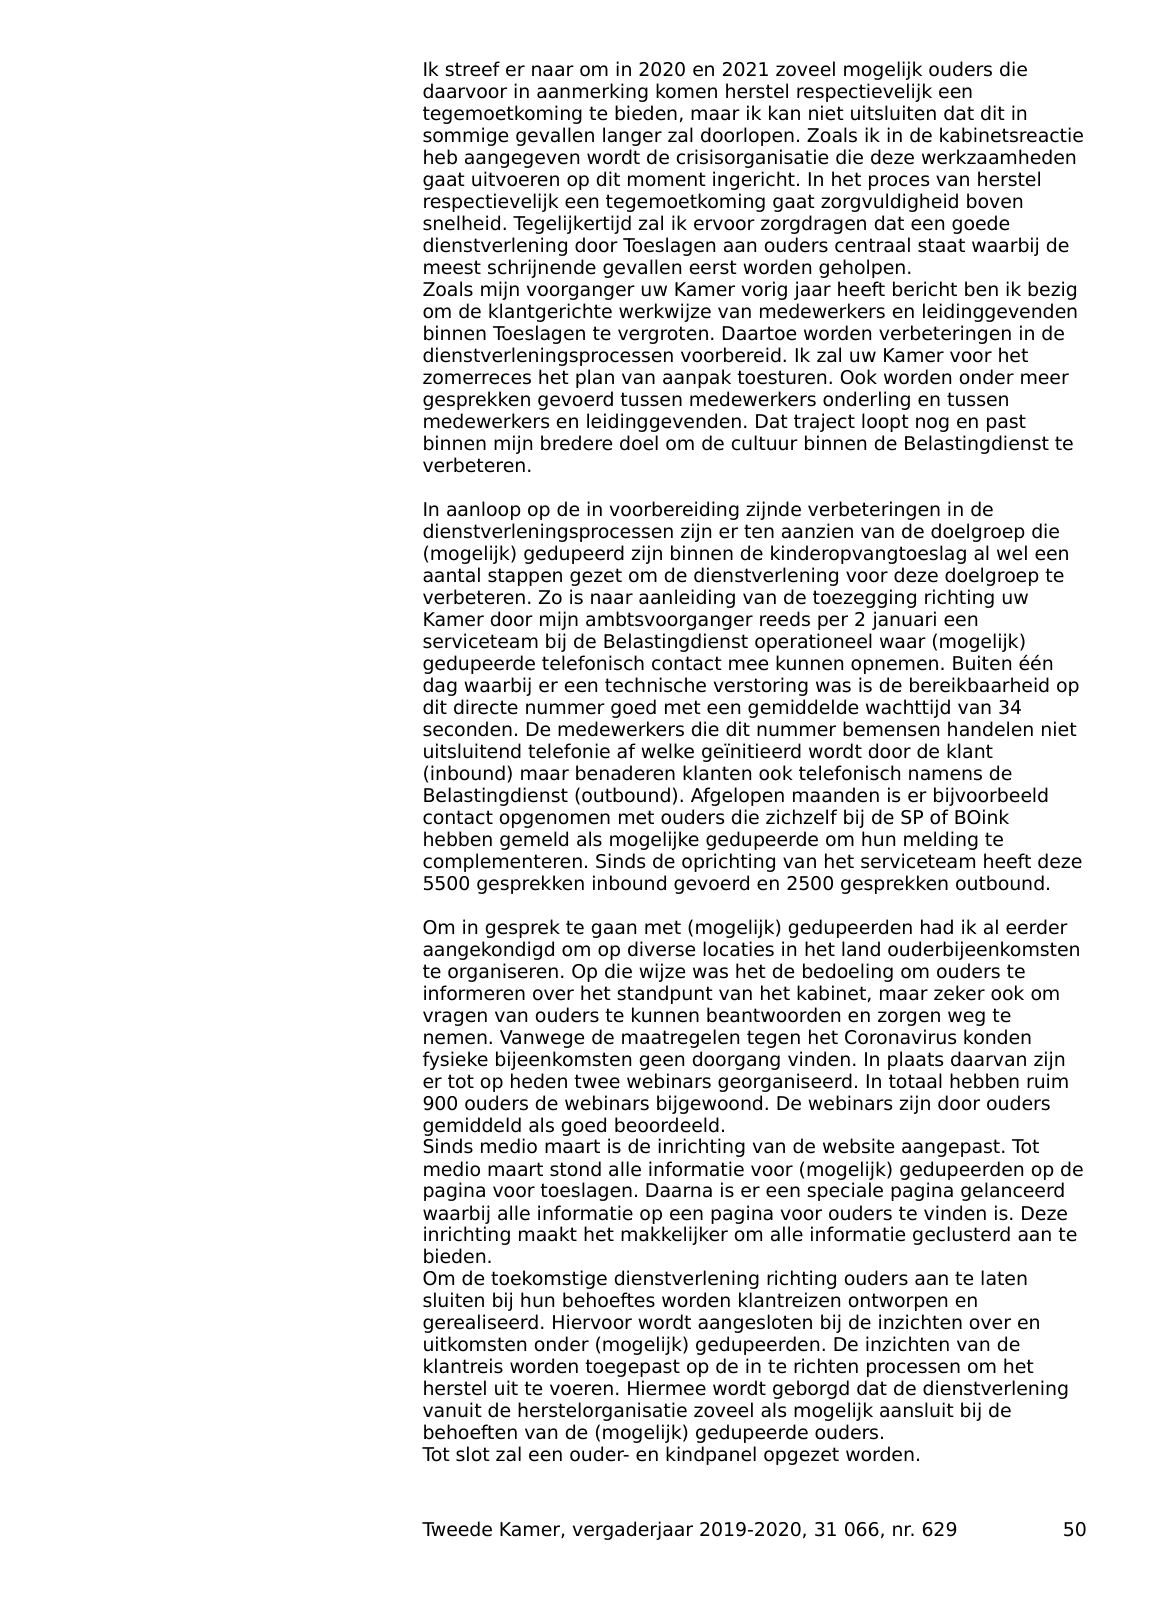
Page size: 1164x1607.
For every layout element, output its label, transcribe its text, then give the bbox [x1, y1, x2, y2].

text Ik streef er naar om in 2020 en 2021 zoveel mogelijk ouders die daarvoor in aanmerking komen herstel respectievelijk een tegemoetkoming te bieden, maar ik kan niet uitsluiten dat dit in sommige gevallen langer zal doorlopen. Zoals ik in de kabinetsreactie heb aangegeven wordt de crisisorganisatie die deze werkzaamheden gaat uitvoeren op dit moment ingericht. In het proces van herstel respectievelijk een tegemoetkoming gaat zorgvuldigheid boven snelheid. Tegelijkertijd zal ik ervoor zorgdragen dat een goede dienstverlening door Toeslagen aan ouders centraal staat waarbij de meest schrijnende gevallen eerst worden geholpen. [422, 59, 1087, 279]
text Om in gesprek te gaan met (mogelijk) gedupeerden had ik al eerder aangekondigd om op diverse locaties in het land ouderbijeenkomsten te organiseren. Op die wijze was het de bedoeling om ouders te informeren over het standpunt van het kabinet, maar zeker ook om vragen van ouders te kunnen beantwoorden en zorgen weg te nemen. Vanwege de maatregelen tegen het Coronavirus konden fysieke bijeenkomsten geen doorgang vinden. In plaats daarvan zijn er tot op heden twee webinars georganiseerd. In totaal hebben ruim 900 ouders de webinars bijgewoond. De webinars zijn door ouders gemiddeld als goed beoordeeld. [422, 917, 1087, 1136]
text Tot slot zal een ouder- en kindpanel opgezet worden. [422, 1444, 1087, 1466]
text In aanloop op de in voorbereiding zijnde verbeteringen in de dienstverleningsprocessen zijn er ten aanzien van de doelgroep die (mogelijk) gedupeerd zijn binnen de kinderopvangtoeslag al wel een aantal stappen gezet om de dienstverlening voor deze doelgroep te verbeteren. Zo is naar aanleiding van de toezegging richting uw Kamer door mijn ambtsvoorganger reeds per 2 januari een serviceteam bij de Belastingdienst operationeel waar (mogelijk) gedupeerde telefonisch contact mee kunnen opnemen. Buiten één dag waarbij er een technische verstoring was is de bereikbaarheid op dit directe nummer goed met een gemiddelde wachttijd van 34 seconden. De medewerkers die dit nummer bemensen handelen niet uitsluitend telefonie af welke geïnitieerd wordt door de klant (inbound) maar benaderen klanten ook telefonisch namens de Belastingdienst (outbound). Afgelopen maanden is er bijvoorbeeld contact opgenomen met ouders die zichzelf bij de SP of BOink hebben gemeld als mogelijke gedupeerde om hun melding te complementeren. Sinds de oprichting van het serviceteam heeft deze 5500 gesprekken inbound gevoerd en 2500 gesprekken outbound. [422, 499, 1087, 894]
text Zoals mijn voorganger uw Kamer vorig jaar heeft bericht ben ik bezig om de klantgerichte werkwijze van medewerkers en leidinggevenden binnen Toeslagen te vergroten. Daartoe worden verbeteringen in de dienstverleningsprocessen voorbereid. Ik zal uw Kamer voor het zomerreces het plan van aanpak toesturen. Ook worden onder meer gesprekken gevoerd tussen medewerkers onderling en tussen medewerkers en leidinggevenden. Dat traject loopt nog en past binnen mijn bredere doel om de cultuur binnen de Belastingdienst te verbeteren. [422, 279, 1087, 477]
text Om de toekomstige dienstverlening richting ouders aan te laten sluiten bij hun behoeftes worden klantreizen ontworpen en gerealiseerd. Hiervoor wordt aangesloten bij de inzichten over en uitkomsten onder (mogelijk) gedupeerden. De inzichten van de klantreis worden toegepast op de in te richten processen om het herstel uit te voeren. Hiermee wordt geborgd dat de dienstverlening vanuit de herstelorganisatie zoveel als mogelijk aansluit bij de behoeften van de (mogelijk) gedupeerde ouders. [422, 1268, 1087, 1444]
text Sinds medio maart is de inrichting van de website aangepast. Tot medio maart stond alle informatie voor (mogelijk) gedupeerden op de pagina voor toeslagen. Daarna is er een speciale pagina gelanceerd waarbij alle informatie op een pagina voor ouders te vinden is. Deze inrichting maakt het makkelijker om alle informatie geclusterd aan te bieden. [422, 1136, 1087, 1268]
